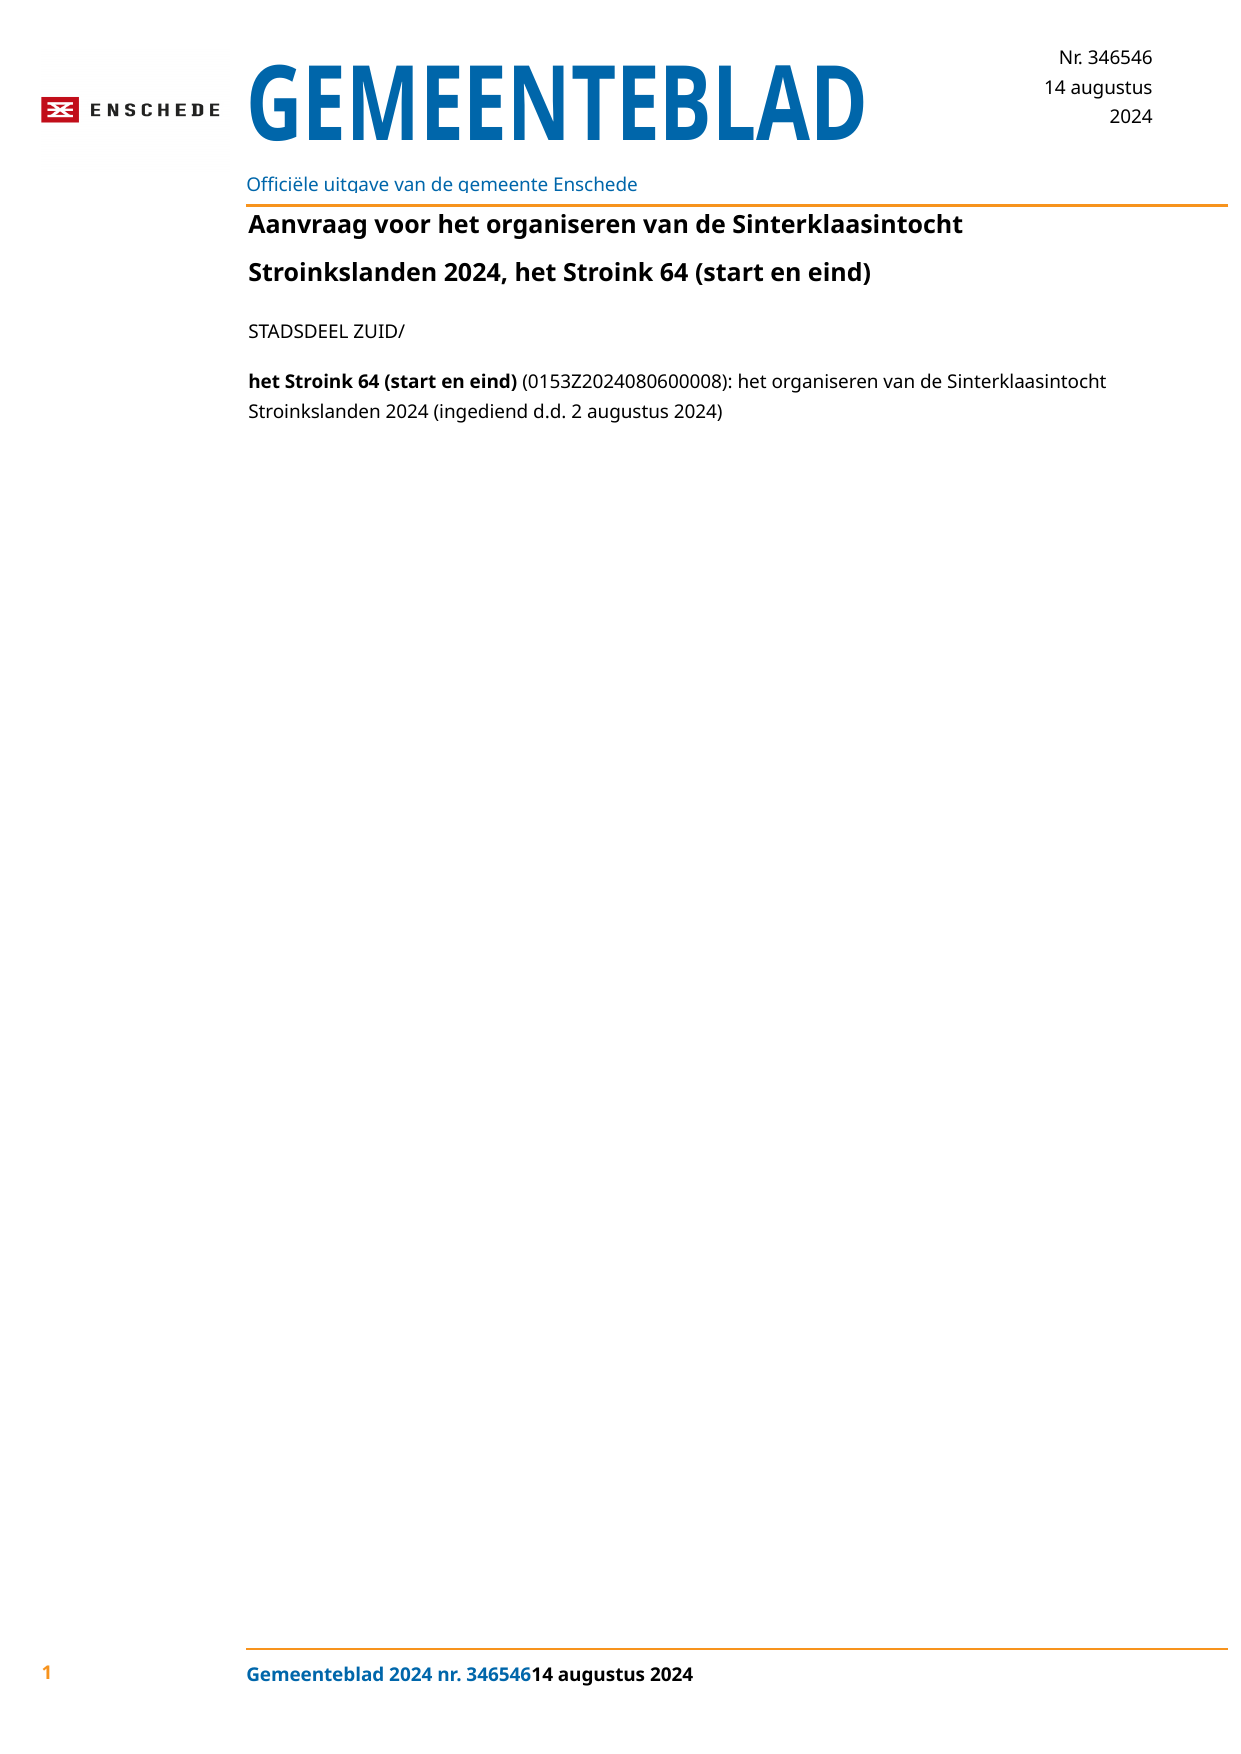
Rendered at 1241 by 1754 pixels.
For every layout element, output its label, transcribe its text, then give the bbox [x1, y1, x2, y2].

text STADSDEEL ZUID/ [248, 318, 1152, 344]
picture [41, 47, 231, 172]
text Aanvraag voor het organiseren van de Sinterklaasintocht Stroinkslanden 2024, het Stroink 64 (start en eind) [248, 207, 1152, 288]
text het Stroink 64 (start en eind) (0153Z2024080600008): het organiseren van de Sinterklaasintocht Stroinkslanden 2024 (ingediend d.d. 2 augustus 2024) [248, 368, 1152, 424]
